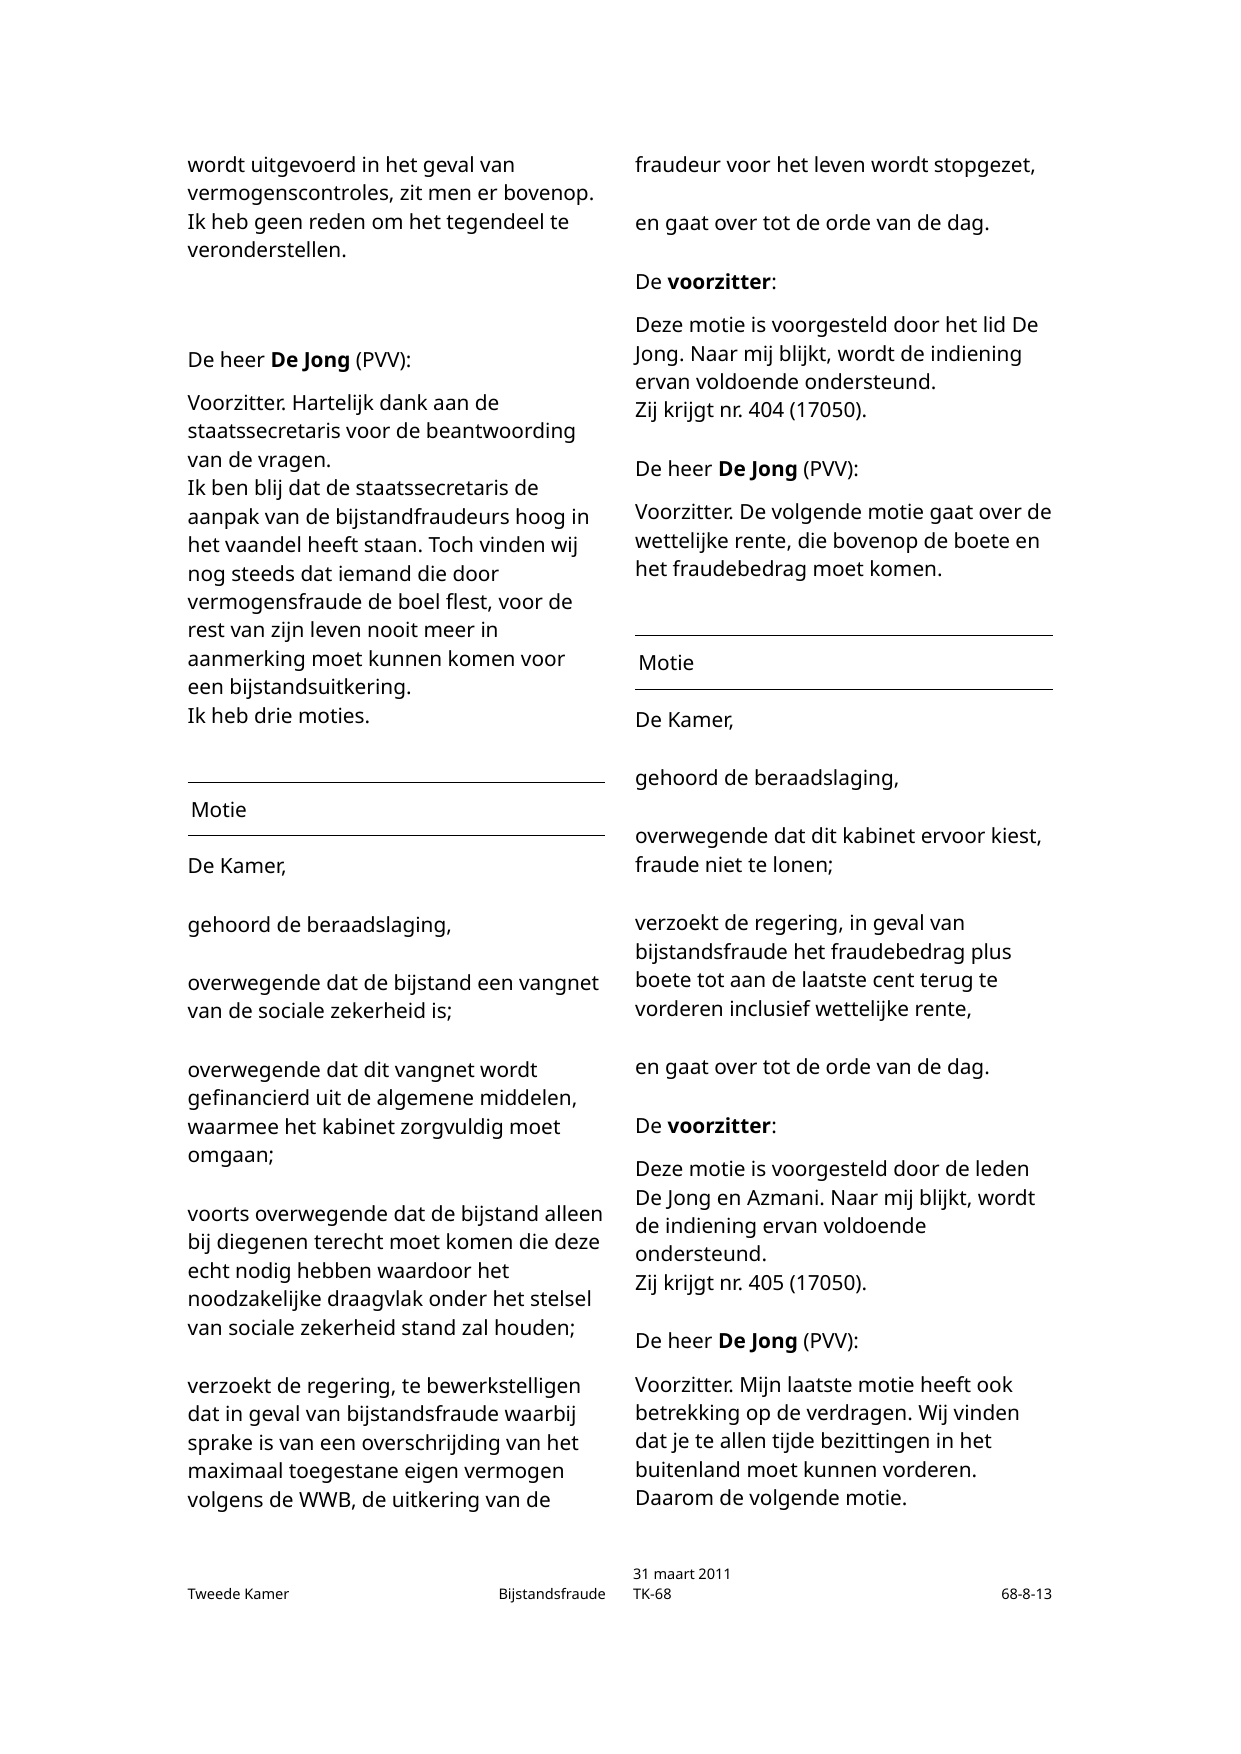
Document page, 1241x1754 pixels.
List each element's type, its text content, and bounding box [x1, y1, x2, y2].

text verzoekt de regering, in geval van bijstandsfraude het fraudebedrag plus boete tot aan de laatste cent terug te vorderen inclusief wettelijke rente, [635, 908, 1053, 1022]
text gehoord de beraadslaging, [635, 763, 1053, 792]
text De heer De Jong (PVV): [187, 345, 605, 373]
text  [187, 294, 605, 322]
text voorts overwegende dat de bijstand alleen bij diegenen terecht moet komen die deze echt nodig hebben waardoor het noodzakelijke draagvlak onder het stelsel van sociale zekerheid stand zal houden; [187, 1199, 605, 1341]
text De voorzitter: [635, 267, 1053, 295]
text Zij krijgt nr. 405 (17050). [635, 1268, 1053, 1296]
text overwegende dat de bijstand een vangnet van de sociale zekerheid is; [187, 968, 605, 1025]
text De Kamer, [187, 851, 605, 880]
text De heer De Jong (PVV): [635, 454, 1053, 482]
text Ik ben blij dat de staatssecretaris de aanpak van de bijstandfraudeurs hoog in het vaandel heeft staan. Toch vinden wij nog steeds dat iemand die door vermogensfraude de boel flest, voor de rest van zijn leven nooit meer in aanmerking moet kunnen komen voor een bijstandsuitkering. [187, 473, 605, 701]
text Deze motie is voorgesteld door de leden De Jong en Azmani. Naar mij blijkt, wordt de indiening ervan voldoende ondersteund. [635, 1154, 1053, 1268]
text Ik heb drie moties. [187, 701, 605, 729]
text overwegende dat dit kabinet ervoor kiest, fraude niet te lonen; [635, 822, 1053, 878]
text Voorzitter. De volgende motie gaat over de wettelijke rente, die bovenop de boete en het fraudebedrag moet komen. [635, 497, 1053, 583]
text en gaat over tot de orde van de dag. [635, 1052, 1053, 1081]
subtitle Motie [635, 636, 1053, 689]
text en gaat over tot de orde van de dag. [635, 208, 1053, 237]
text Voorzitter. Mijn laatste motie heeft ook betrekking op de verdragen. Wij vinden dat je te allen tijde bezittingen in het buitenland moet kunnen vorderen. Daarom de volgende motie. [635, 1370, 1053, 1512]
text Zij krijgt nr. 404 (17050). [635, 396, 1053, 424]
text Voorzitter. Hartelijk dank aan de staatssecretaris voor de beantwoording van de vragen. [187, 388, 605, 473]
text gehoord de beraadslaging, [187, 910, 605, 938]
text De heer De Jong (PVV): [635, 1326, 1053, 1355]
text Deze motie is voorgesteld door het lid De Jong. Naar mij blijkt, wordt de indiening ervan voldoende ondersteund. [635, 310, 1053, 396]
text De Kamer, [635, 705, 1053, 733]
text wordt uitgevoerd in het geval van vermogenscontroles, zit men er bovenop. Ik heb geen reden om het tegendeel te veronderstellen. [187, 150, 605, 264]
text De voorzitter: [635, 1111, 1053, 1139]
text verzoekt de regering, te bewerkstelligen dat in geval van bijstandsfraude waarbij sprake is van een overschrijding van het maximaal toegestane eigen vermogen volgens de WWB, de uitkering van de [187, 1371, 605, 1513]
text overwegende dat dit vangnet wordt gefinancierd uit de algemene middelen, waarmee het kabinet zorgvuldig moet omgaan; [187, 1055, 605, 1169]
subtitle Motie [187, 783, 605, 836]
text fraudeur voor het leven wordt stopgezet, [635, 150, 1053, 178]
